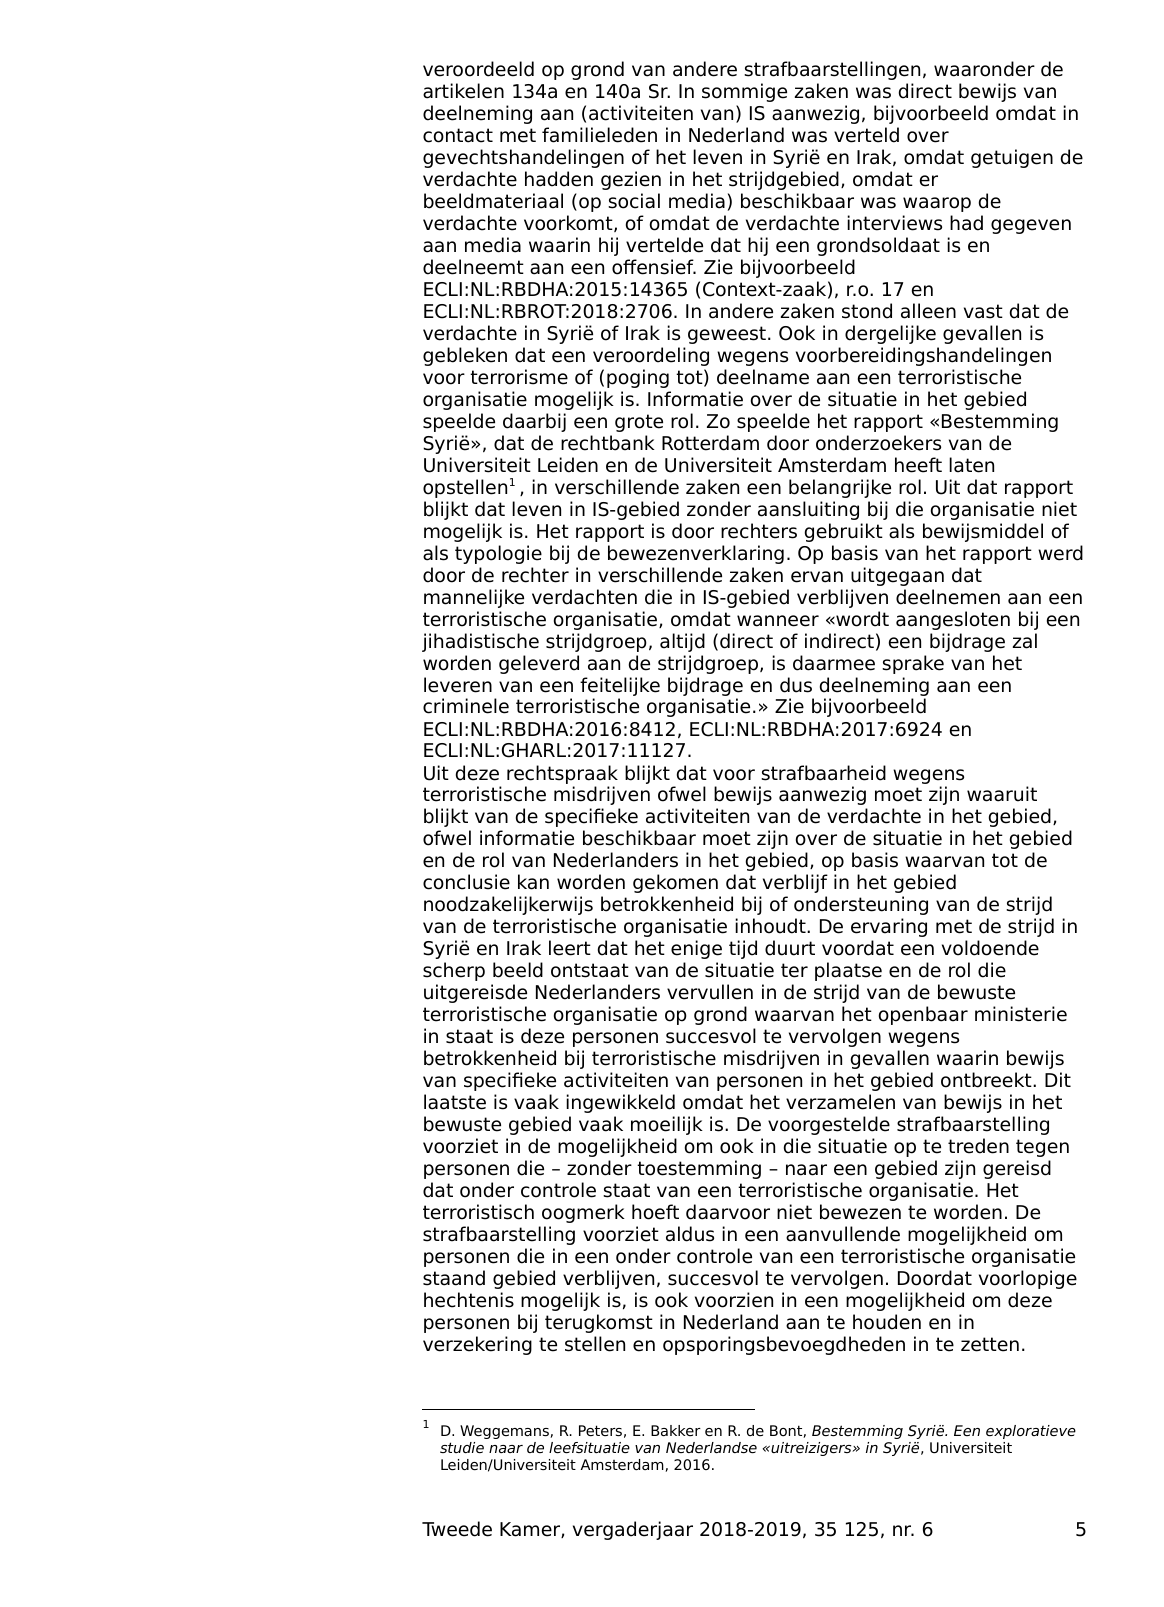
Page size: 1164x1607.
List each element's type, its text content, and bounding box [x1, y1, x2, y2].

text veroordeeld op grond van andere strafbaarstellingen, waaronder de artikelen 134a en 140a Sr. In sommige zaken was direct bewijs van deelneming aan (activiteiten van) IS aanwezig, bijvoorbeeld omdat in contact met familieleden in Nederland was verteld over gevechtshandelingen of het leven in Syrië en Irak, omdat getuigen de verdachte hadden gezien in het strijdgebied, omdat er beeldmateriaal (op social media) beschikbaar was waarop de verdachte voorkomt, of omdat de verdachte interviews had gegeven aan media waarin hij vertelde dat hij een grondsoldaat is en deelneemt aan een offensief. Zie bijvoorbeeld ECLI:NL:RBDHA:2015:14365 (Context-zaak), r.o. 17 en ECLI:NL:RBROT:2018:2706. In andere zaken stond alleen vast dat de verdachte in Syrië of Irak is geweest. Ook in dergelijke gevallen is gebleken dat een veroordeling wegens voorbereidingshandelingen voor terrorisme of (poging tot) deelname aan een terroristische organisatie mogelijk is. Informatie over de situatie in het gebied speelde daarbij een grote rol. Zo speelde het rapport «Bestemming Syrië», dat de rechtbank Rotterdam door onderzoekers van de Universiteit Leiden en de Universiteit Amsterdam heeft laten opstellen, in verschillende zaken een belangrijke rol. Uit dat rapport blijkt dat leven in IS-gebied zonder aansluiting bij die organisatie niet mogelijk is. Het rapport is door rechters gebruikt als bewijsmiddel of als typologie bij de bewezenverklaring. Op basis van het rapport werd door de rechter in verschillende zaken ervan uitgegaan dat mannelijke verdachten die in IS-gebied verblijven deelnemen aan een terroristische organisatie, omdat wanneer «wordt aangesloten bij een jihadistische strijdgroep, altijd (direct of indirect) een bijdrage zal worden geleverd aan de strijdgroep, is daarmee sprake van het leveren van een feitelijke bijdrage en dus deelneming aan een criminele terroristische organisatie.» Zie bijvoorbeeld ECLI:NL:RBDHA:2016:8412, ECLI:NL:RBDHA:2017:6924 en ECLI:NL:GHARL:2017:11127. [422, 59, 1087, 762]
text Uit deze rechtspraak blijkt dat voor strafbaarheid wegens terroristische misdrijven ofwel bewijs aanwezig moet zijn waaruit blijkt van de specifieke activiteiten van de verdachte in het gebied, ofwel informatie beschikbaar moet zijn over de situatie in het gebied en de rol van Nederlanders in het gebied, op basis waarvan tot de conclusie kan worden gekomen dat verblijf in het gebied noodzakelijkerwijs betrokkenheid bij of ondersteuning van de strijd van de terroristische organisatie inhoudt. De ervaring met de strijd in Syrië en Irak leert dat het enige tijd duurt voordat een voldoende scherp beeld ontstaat van de situatie ter plaatse en de rol die uitgereisde Nederlanders vervullen in de strijd van de bewuste terroristische organisatie op grond waarvan het openbaar ministerie in staat is deze personen succesvol te vervolgen wegens betrokkenheid bij terroristische misdrijven in gevallen waarin bewijs van specifieke activiteiten van personen in het gebied ontbreekt. Dit laatste is vaak ingewikkeld omdat het verzamelen van bewijs in het bewuste gebied vaak moeilijk is. De voorgestelde strafbaarstelling voorziet in de mogelijkheid om ook in die situatie op te treden tegen personen die – zonder toestemming – naar een gebied zijn gereisd dat onder controle staat van een terroristische organisatie. Het terroristisch oogmerk hoeft daarvoor niet bewezen te worden. De strafbaarstelling voorziet aldus in een aanvullende mogelijkheid om personen die in een onder controle van een terroristische organisatie staand gebied verblijven, succesvol te vervolgen. Doordat voorlopige hechtenis mogelijk is, is ook voorzien in een mogelijkheid om deze personen bij terugkomst in Nederland aan te houden en in verzekering te stellen en opsporingsbevoegdheden in te zetten. [422, 762, 1087, 1356]
text D. Weggemans, R. Peters, E. Bakker en R. de Bont, Bestemming Syrië. Een exploratieve studie naar de leefsituatie van Nederlandse «uitreizigers» in Syrië, Universiteit Leiden/Universiteit Amsterdam, 2016. [422, 1418, 1087, 1474]
